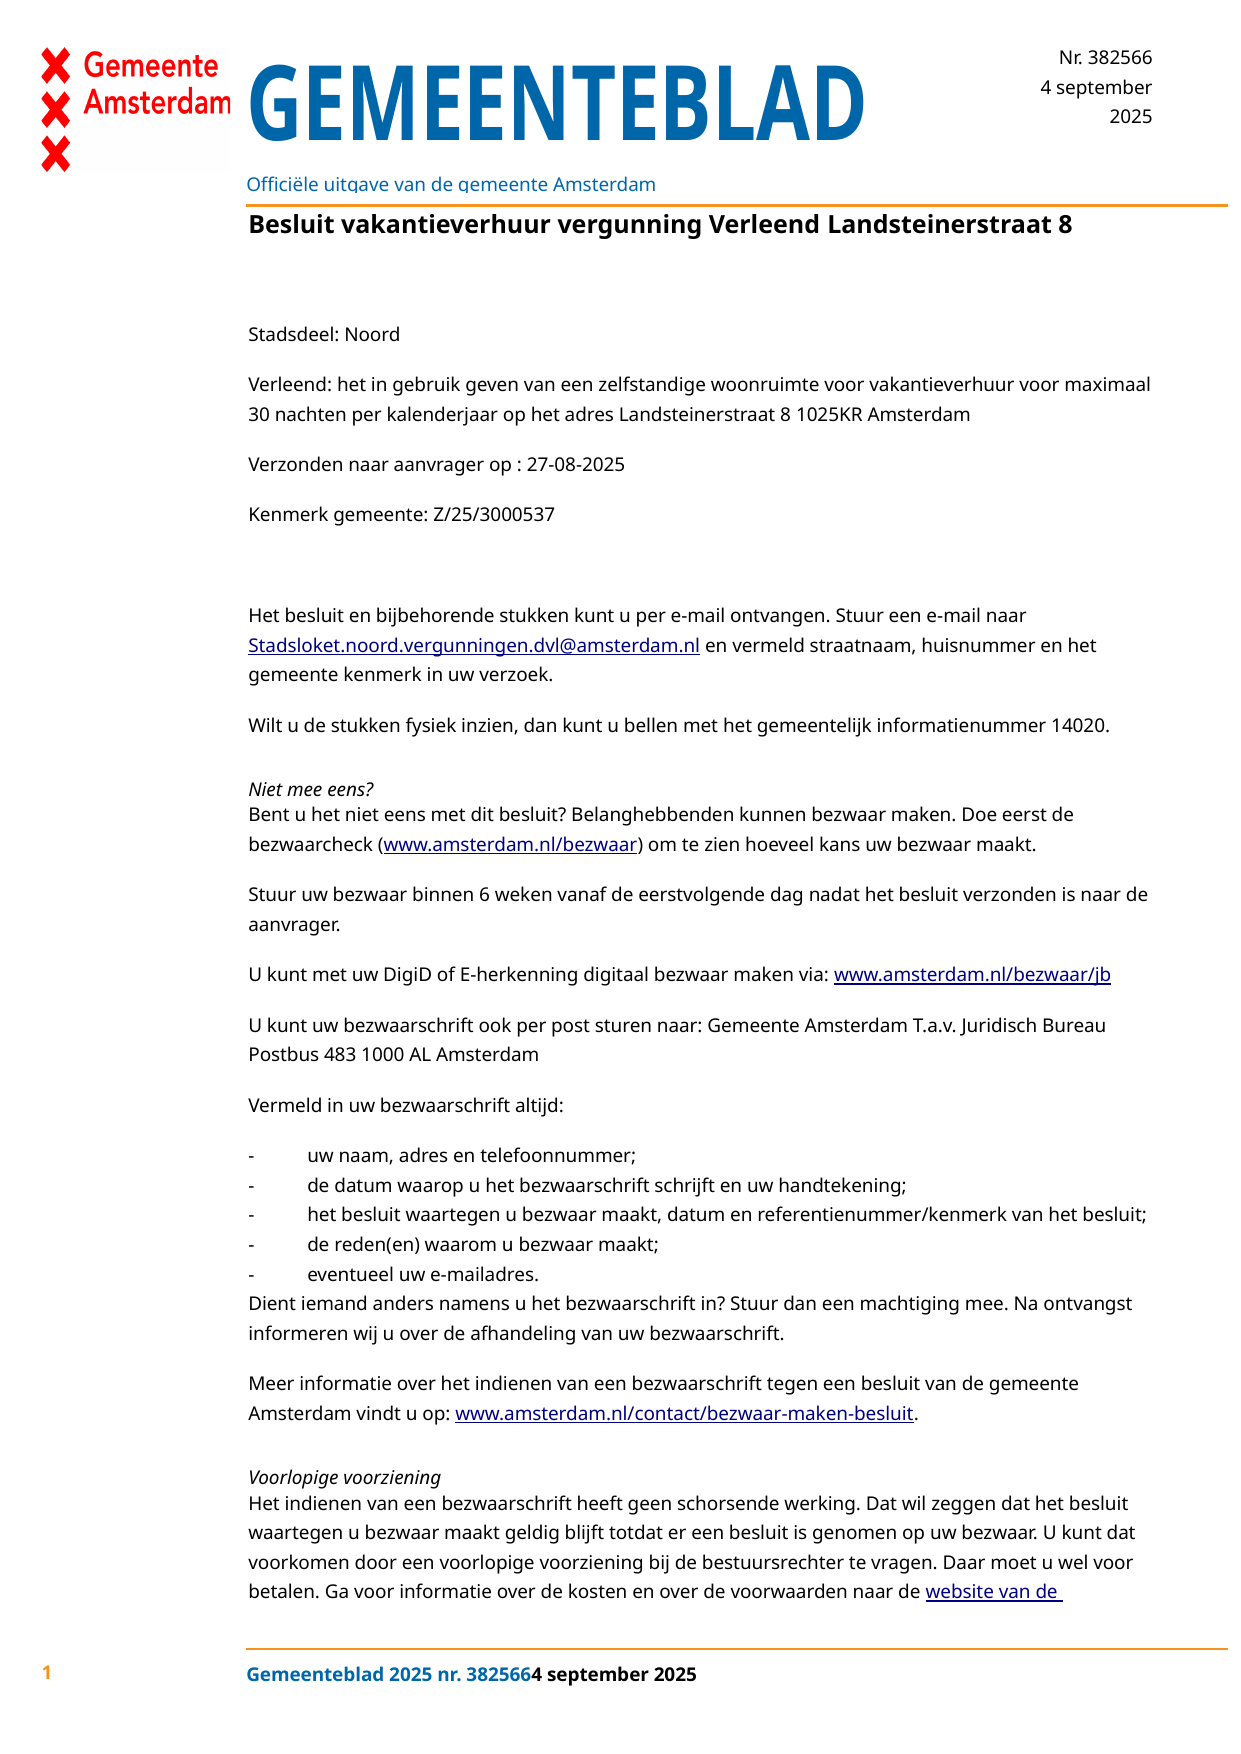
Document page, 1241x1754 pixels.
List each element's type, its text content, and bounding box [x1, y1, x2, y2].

text Wilt u de stukken fysiek inzien, dan kunt u bellen met het gemeentelijk informatienummer 14020. [248, 712, 1152, 738]
text Het besluit en bijbehorende stukken kunt u per e-mail ontvangen. Stuur een e-mail naar Stadsloket.noord.vergunningen.dvl@amsterdam.nl en vermeld straatnaam, huisnummer en het gemeente kenmerk in uw verzoek. [248, 602, 1152, 687]
list het besluit waartegen u bezwaar maakt, datum en referentienummer/kenmerk van het besluit; [248, 1202, 1152, 1227]
text Vermeld in uw bezwaarschrift altijd: [248, 1092, 1152, 1118]
text Kenmerk gemeente: Z/25/3000537 [248, 502, 1152, 527]
text Bent u het niet eens met dit besluit? Belanghebbenden kunnen bezwaar maken. Doe eerst de bezwaarcheck (www.amsterdam.nl/bezwaar) om te zien hoeveel kans uw bezwaar maakt. [248, 802, 1152, 857]
text Niet mee eens? [248, 776, 1152, 802]
text Stuur uw bezwaar binnen 6 weken vanaf de eerstvolgende dag nadat het besluit verzonden is naar de aanvrager. [248, 882, 1152, 937]
text Besluit vakantieverhuur vergunning Verleend Landsteinerstraat 8 [248, 207, 1152, 241]
text Het indienen van een bezwaarschrift heeft geen schorsende werking. Dat wil zeggen dat het besluit waartegen u bezwaar maakt geldig blijft totdat er een besluit is genomen op uw bezwaar. U kunt dat voorkomen door een voorlopige voorziening bij de bestuursrechter te vragen. Daar moet u wel voor betalen. Ga voor informatie over de kosten en over de voorwaarden naar de website van de [248, 1490, 1152, 1604]
text Verzonden naar aanvrager op : 27-08-2025 [248, 451, 1152, 477]
text Voorlopige voorziening [248, 1464, 1152, 1490]
text Dient iemand anders namens u het bezwaarschrift in? Stuur dan een machtiging mee. Na ontvangst informeren wij u over de afhandeling van uw bezwaarschrift. [248, 1290, 1152, 1346]
text Meer informatie over het indienen van een bezwaarschrift tegen een besluit van de gemeente Amsterdam vindt u op: www.amsterdam.nl/contact/bezwaar-maken-besluit. [248, 1370, 1152, 1426]
list de datum waarop u het bezwaarschrift schrijft en uw handtekening; [248, 1172, 1152, 1198]
list eventueel uw e-mailadres. [248, 1261, 1152, 1287]
text Verleend: het in gebruik geven van een zelfstandige woonruimte voor vakantieverhuur voor maximaal 30 nachten per kalenderjaar op het adres Landsteinerstraat 8 1025KR Amsterdam [248, 371, 1152, 426]
list uw naam, adres en telefoonnummer; [248, 1142, 1152, 1168]
text U kunt met uw DigiD of E-herkenning digitaal bezwaar maken via: www.amsterdam.nl/bezwaar/jb [248, 962, 1152, 987]
text Stadsdeel: Noord [248, 321, 1152, 346]
text U kunt uw bezwaarschrift ook per post sturen naar: Gemeente Amsterdam T.a.v. Juridisch Bureau Postbus 483 1000 AL Amsterdam [248, 1012, 1152, 1067]
picture [41, 47, 231, 172]
list de reden(en) waarom u bezwaar maakt; [248, 1231, 1152, 1257]
